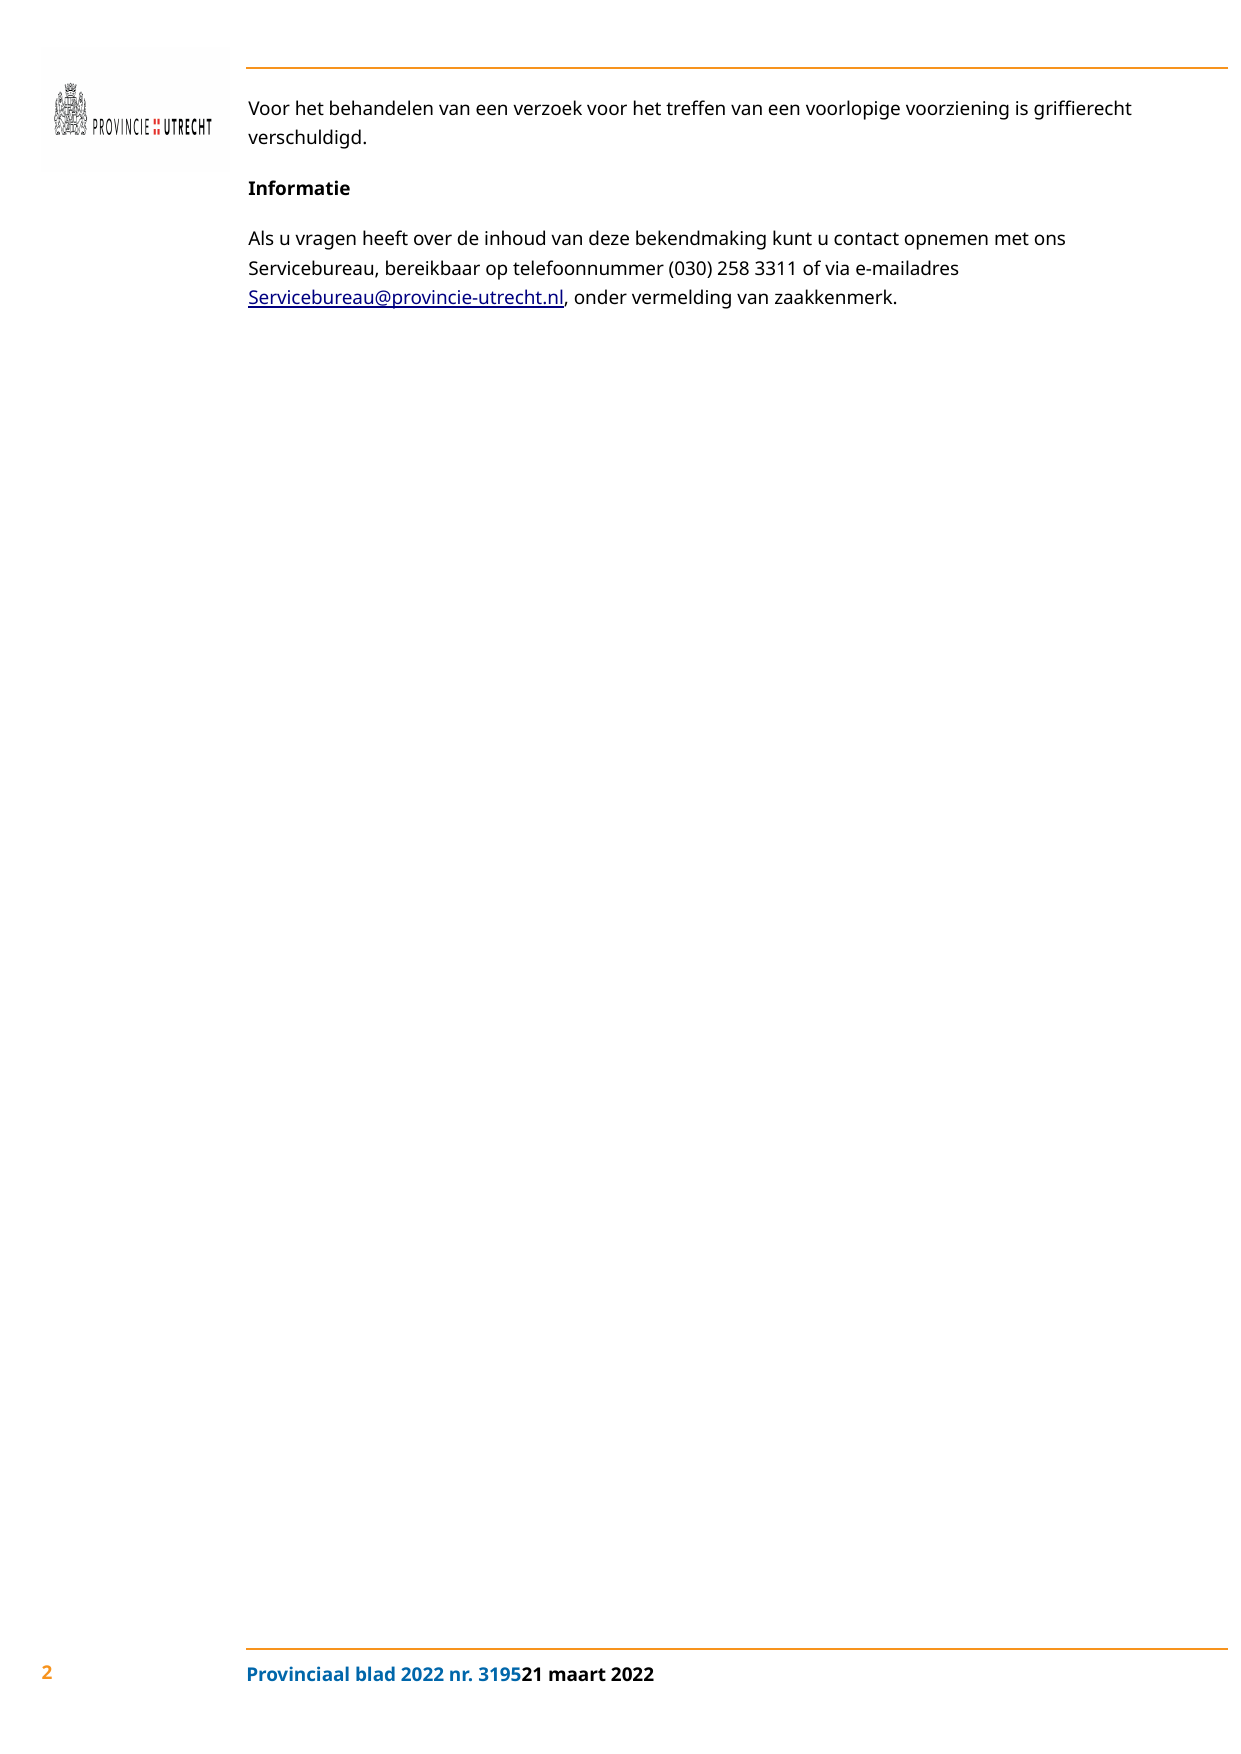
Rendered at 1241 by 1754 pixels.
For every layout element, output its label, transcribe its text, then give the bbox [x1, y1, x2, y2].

text Voor het behandelen van een verzoek voor het treffen van een voorlopige voorziening is griffierecht verschuldigd. [248, 95, 1152, 150]
text Als u vragen heeft over de inhoud van deze bekendmaking kunt u contact opnemen met ons Servicebureau, bereikbaar op telefoonnummer (030) 258 3311 of via e-mailadres Servicebureau@provincie-utrecht.nl, onder vermelding van zaakkenmerk. [248, 225, 1152, 310]
text Informatie [248, 175, 1152, 201]
picture [41, 47, 231, 172]
